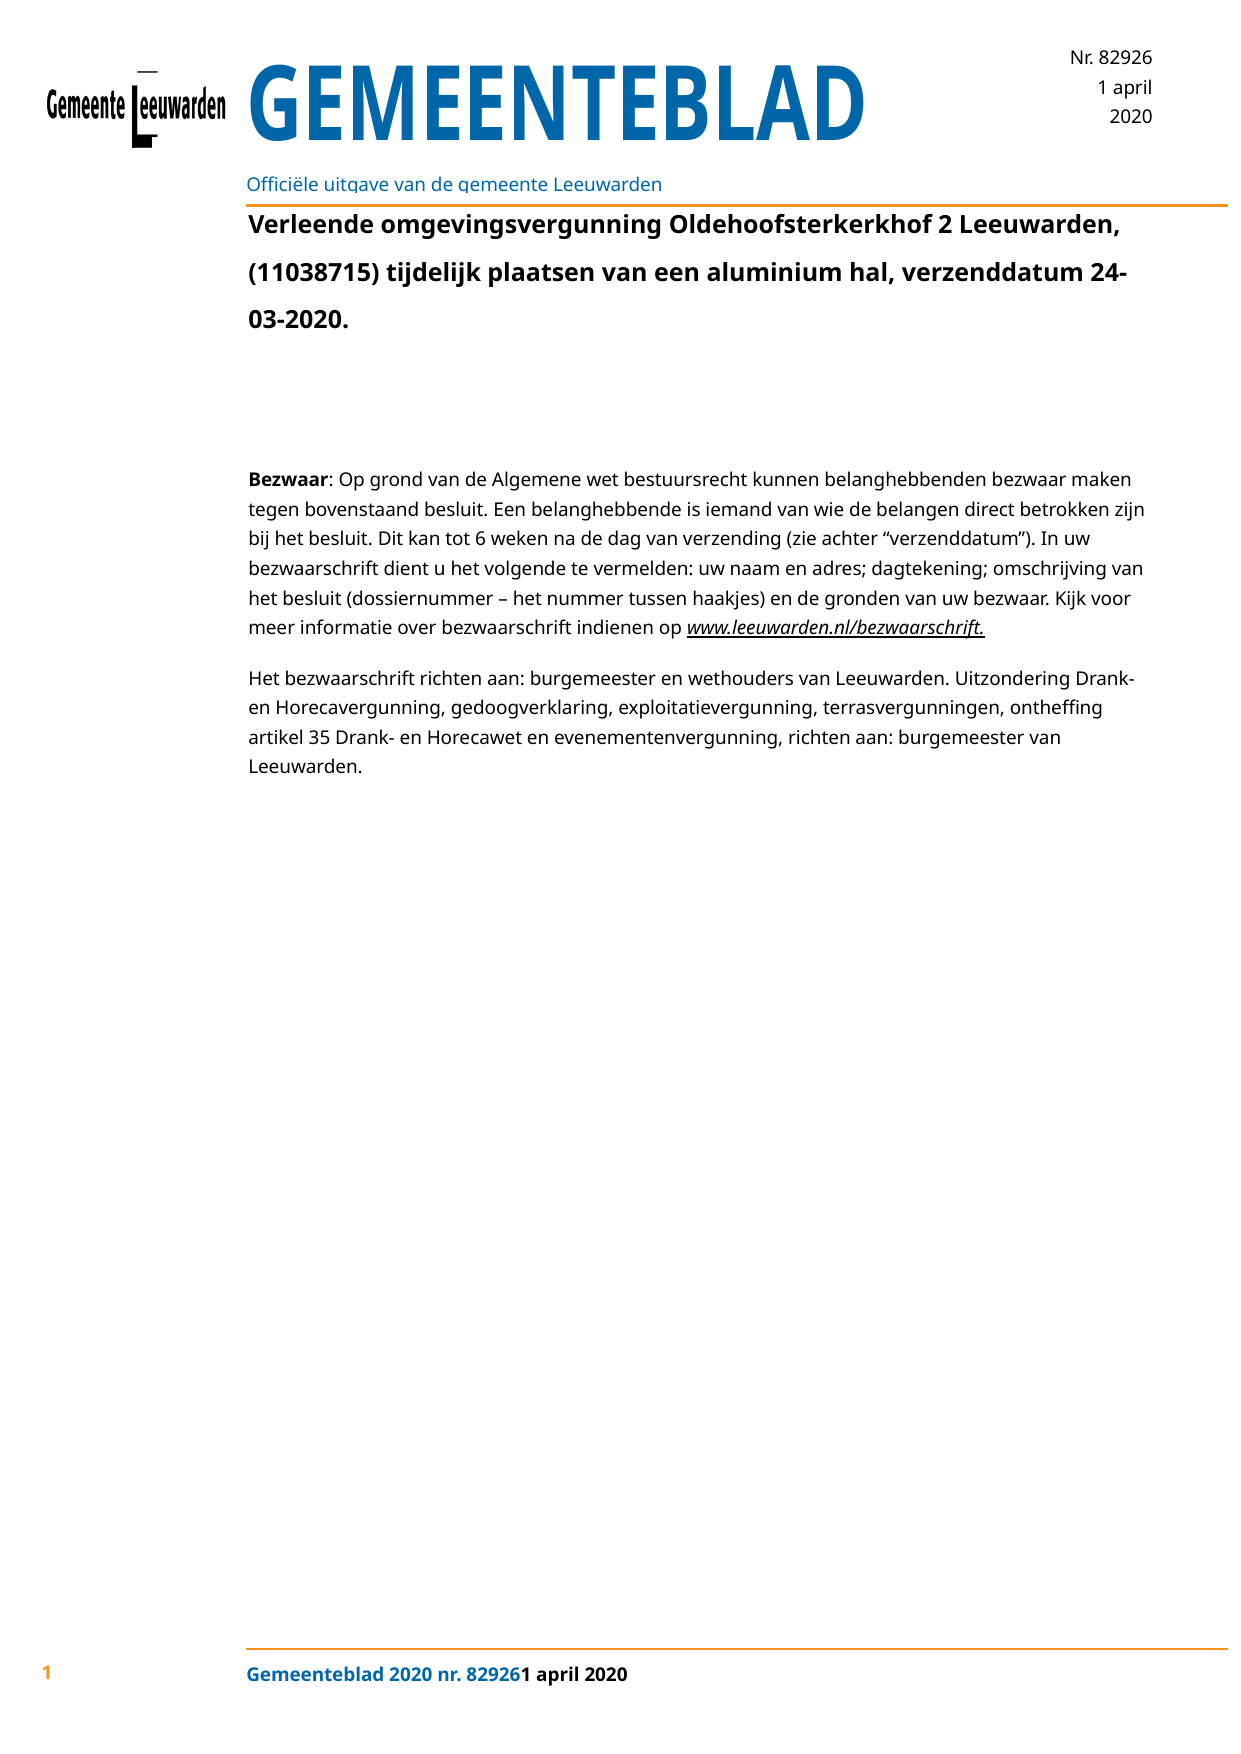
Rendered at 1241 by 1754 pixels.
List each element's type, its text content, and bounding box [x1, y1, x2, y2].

text Bezwaar: Op grond van de Algemene wet bestuursrecht kunnen belanghebbenden bezwaar maken tegen bovenstaand besluit. Een belanghebbende is iemand van wie de belangen direct betrokken zijn bij het besluit. Dit kan tot 6 weken na de dag van verzending (zie achter “verzenddatum”). In uw bezwaarschrift dient u het volgende te vermelden: uw naam en adres; dagtekening; omschrijving van het besluit (dossiernummer – het nummer tussen haakjes) en de gronden van uw bezwaar. Kijk voor meer informatie over bezwaarschrift indienen op www.leeuwarden.nl/bezwaarschrift. [248, 466, 1152, 640]
text Verleende omgevingsvergunning Oldehoofsterkerkhof 2 Leeuwarden, (11038715) tijdelijk plaatsen van een aluminium hal, verzenddatum 24-03-2020. [248, 207, 1152, 336]
picture [41, 47, 231, 172]
text Het bezwaarschrift richten aan: burgemeester en wethouders van Leeuwarden. Uitzondering Drank- en Horecavergunning, gedoogverklaring, exploitatievergunning, terrasvergunningen, ontheffing artikel 35 Drank- en Horecawet en evenementenvergunning, richten aan: burgemeester van Leeuwarden. [248, 665, 1152, 779]
